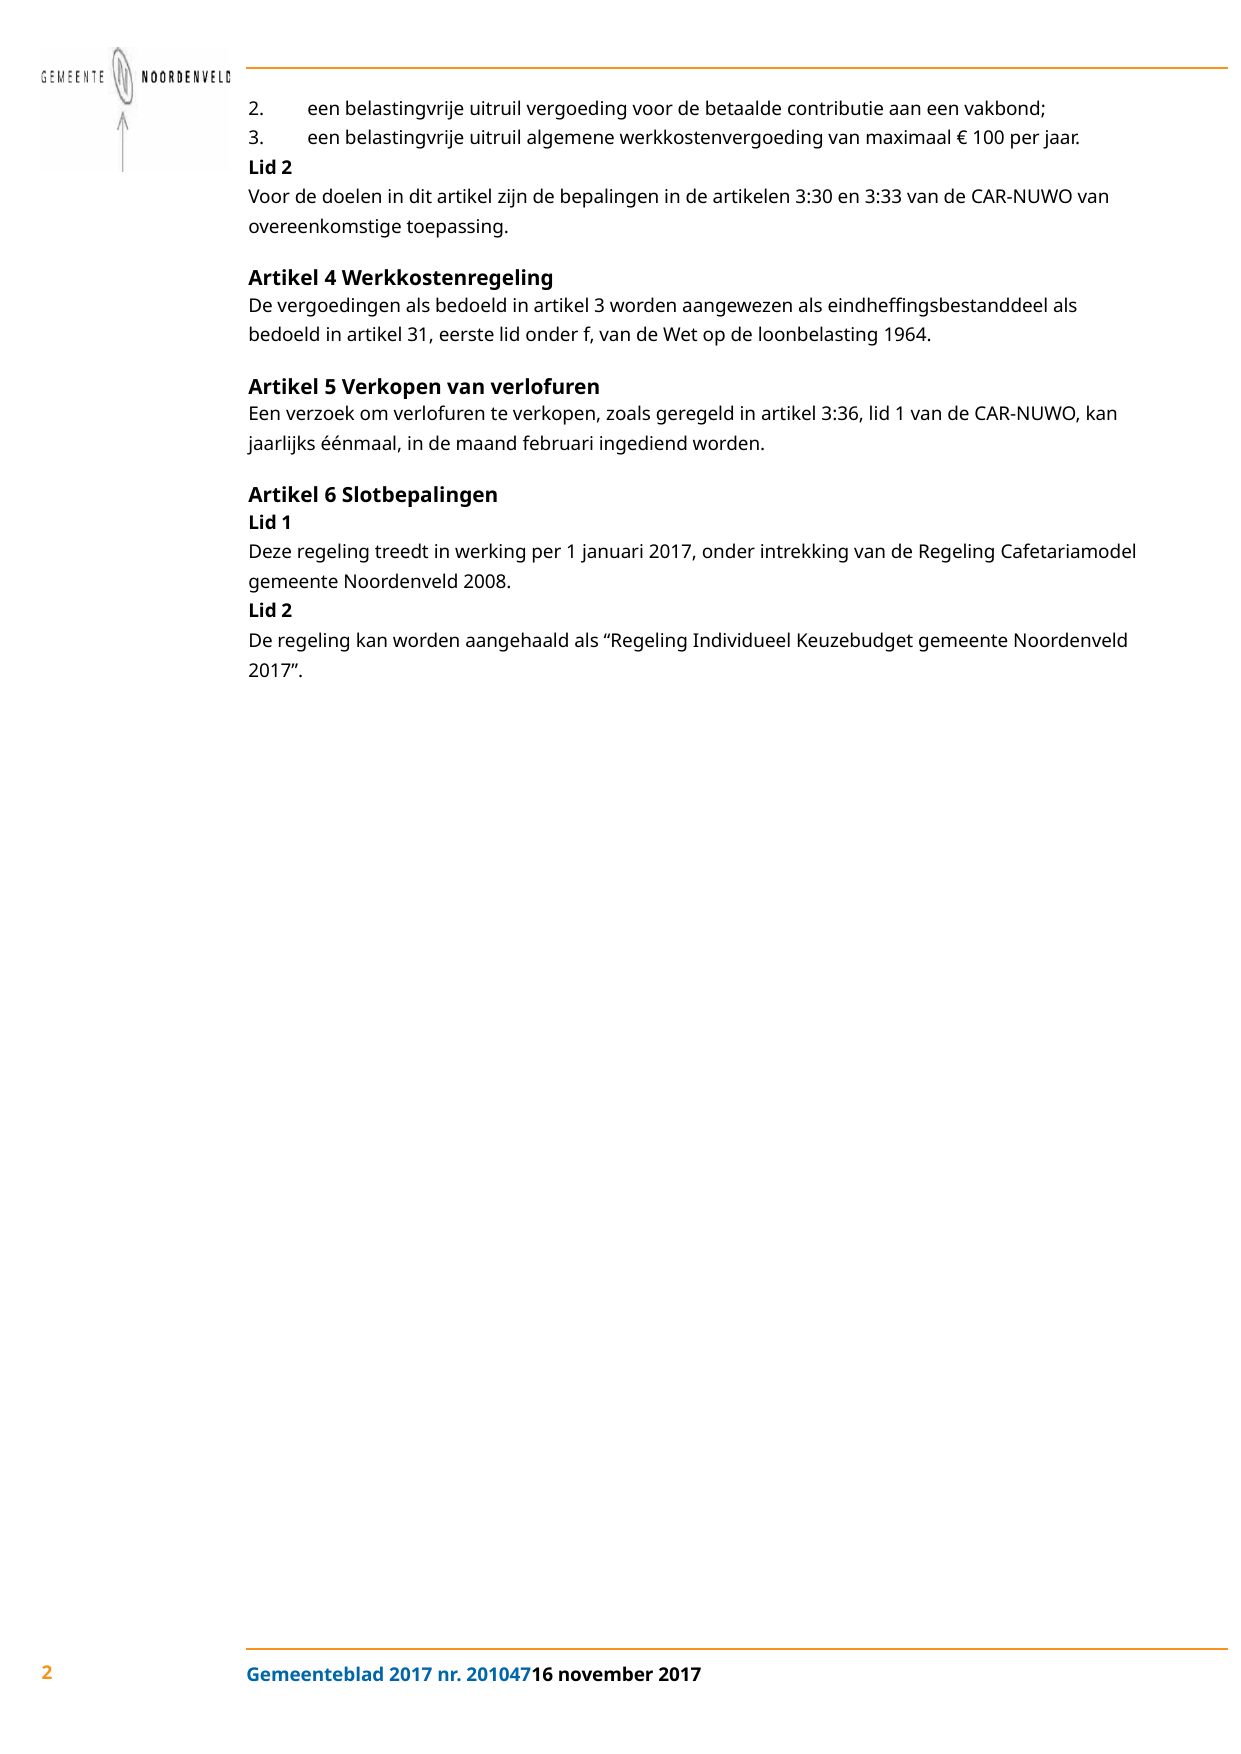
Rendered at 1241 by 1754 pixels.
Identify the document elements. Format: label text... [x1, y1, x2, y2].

text Voor de doelen in dit artikel zijn de bepalingen in de artikelen 3:30 en 3:33 van de CAR-NUWO van overeenkomstige toepassing. [248, 183, 1152, 239]
text Deze regeling treedt in werking per 1 januari 2017, onder intrekking van de Regeling Cafetariamodel gemeente Noordenveld 2008. [248, 538, 1152, 594]
text Artikel 6 Slotbepalingen [248, 480, 1152, 509]
text Een verzoek om verlofuren te verkopen, zoals geregeld in artikel 3:36, lid 1 van de CAR-NUWO, kan jaarlijks éénmaal, in de maand februari ingediend worden. [248, 400, 1152, 456]
text De vergoedingen als bedoeld in artikel 3 worden aangewezen als eindheffingsbestanddeel als bedoeld in artikel 31, eerste lid onder f, van de Wet op de loonbelasting 1964. [248, 292, 1152, 347]
picture [41, 47, 231, 172]
text De regeling kan worden aangehaald als “Regeling Individueel Keuzebudget gemeente Noordenveld 2017”. [248, 627, 1152, 682]
list een belastingvrije uitruil vergoeding voor de betaalde contributie aan een vakbond; [248, 95, 1152, 121]
text Artikel 4 Werkkostenregeling [248, 263, 1152, 292]
text Lid 2 [248, 598, 1152, 623]
text Artikel 5 Verkopen van verlofuren [248, 372, 1152, 400]
text Lid 2 [248, 154, 1152, 180]
list een belastingvrije uitruil algemene werkkostenvergoeding van maximaal € 100 per jaar. [248, 124, 1152, 150]
text Lid 1 [248, 509, 1152, 534]
